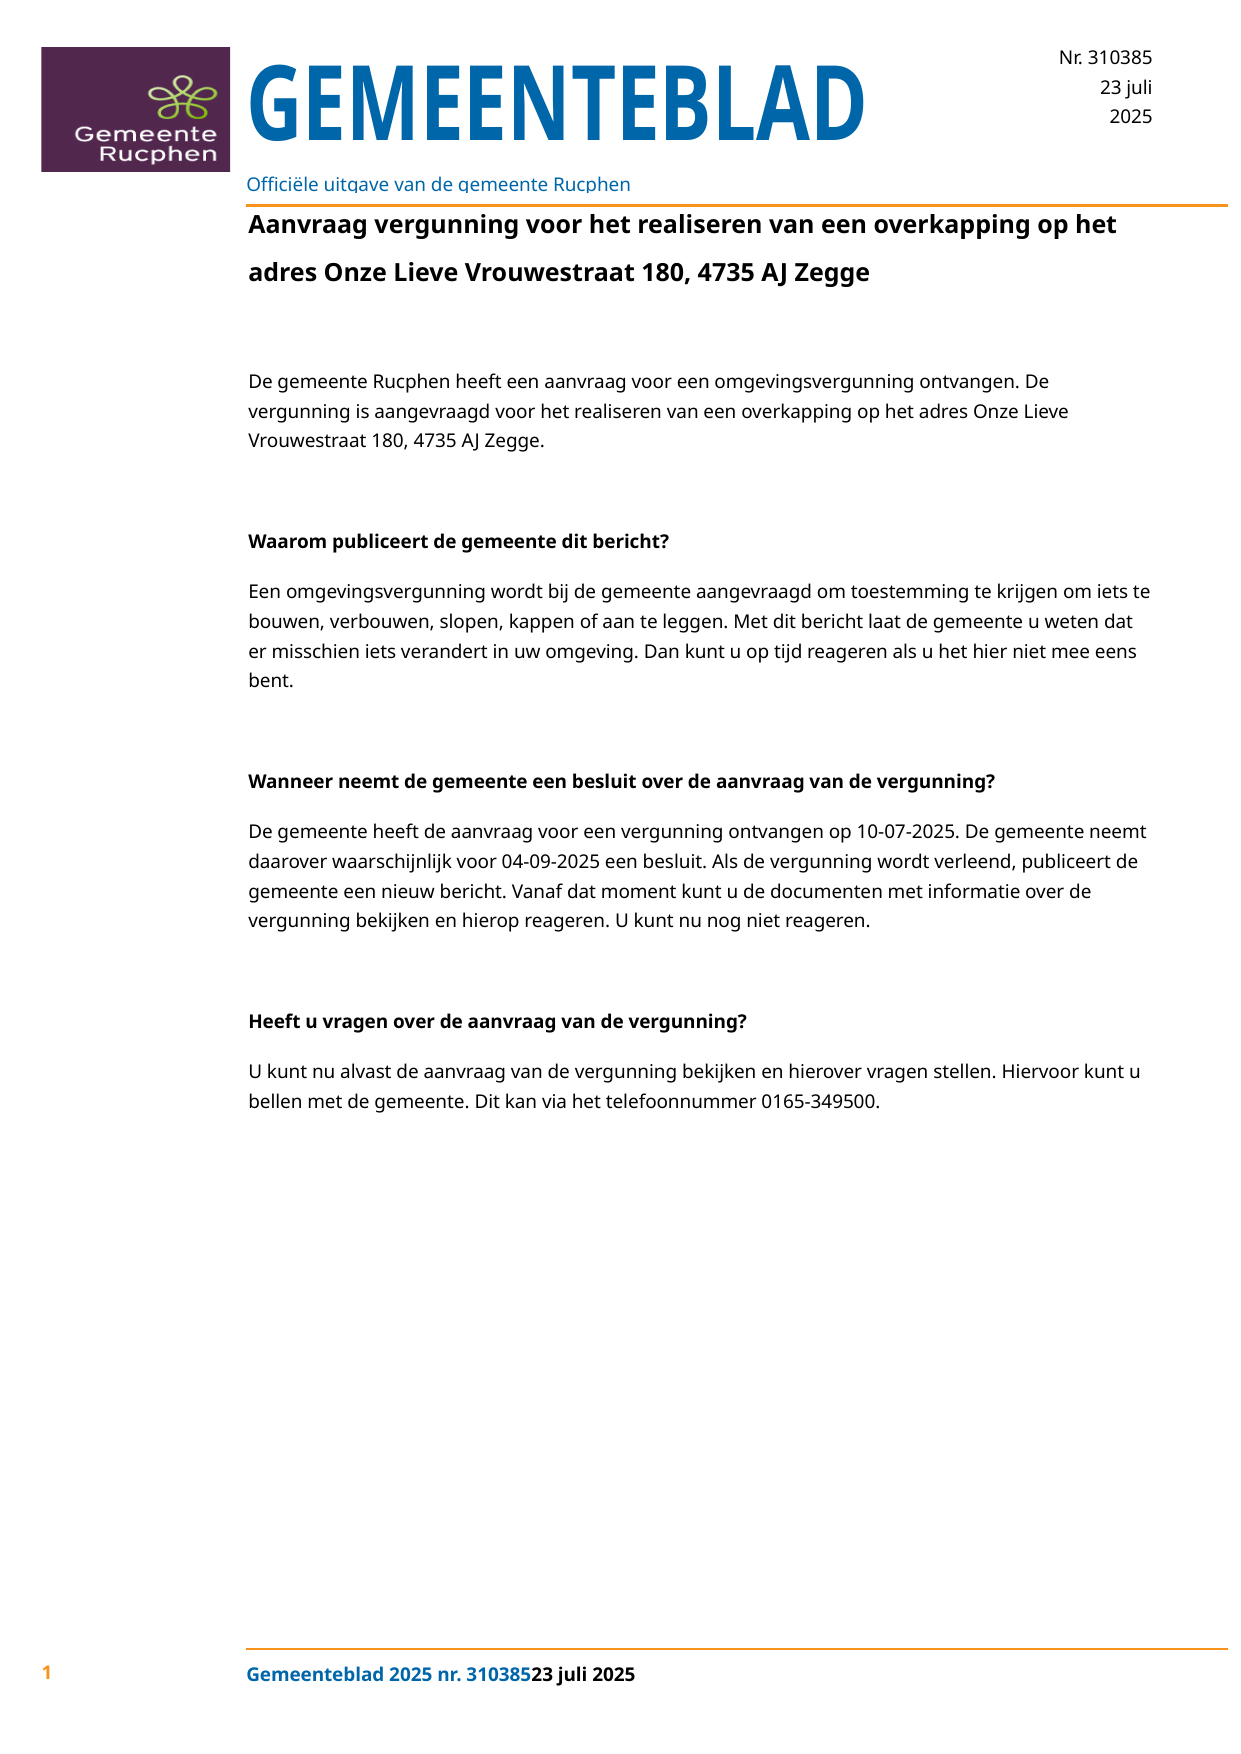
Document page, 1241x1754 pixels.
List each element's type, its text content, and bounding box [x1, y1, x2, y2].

text Aanvraag vergunning voor het realiseren van een overkapping op het adres Onze Lieve Vrouwestraat 180, 4735 AJ Zegge [248, 207, 1152, 288]
text Waarom publiceert de gemeente dit bericht? [248, 528, 1152, 554]
text Wanneer neemt de gemeente een besluit over de aanvraag van de vergunning? [248, 768, 1152, 794]
text Heeft u vragen over de aanvraag van de vergunning? [248, 1008, 1152, 1034]
text De gemeente Rucphen heeft een aanvraag voor een omgevingsvergunning ontvangen. De vergunning is aangevraagd voor het realiseren van een overkapping op het adres Onze Lieve Vrouwestraat 180, 4735 AJ Zegge. [248, 368, 1152, 453]
picture [41, 47, 231, 172]
text Een omgevingsvergunning wordt bij de gemeente aangevraagd om toestemming te krijgen om iets te bouwen, verbouwen, slopen, kappen of aan te leggen. Met dit bericht laat de gemeente u weten dat er misschien iets verandert in uw omgeving. Dan kunt u op tijd reageren als u het hier niet mee eens bent. [248, 579, 1152, 693]
text De gemeente heeft de aanvraag voor een vergunning ontvangen op 10-07-2025. De gemeente neemt daarover waarschijnlijk voor 04-09-2025 een besluit. Als de vergunning wordt verleend, publiceert de gemeente een nieuw bericht. Vanaf dat moment kunt u de documenten met informatie over de vergunning bekijken en hierop reageren. U kunt nu nog niet reageren. [248, 819, 1152, 933]
text U kunt nu alvast de aanvraag van de vergunning bekijken en hierover vragen stellen. Hiervoor kunt u bellen met de gemeente. Dit kan via het telefoonnummer 0165-349500. [248, 1059, 1152, 1114]
